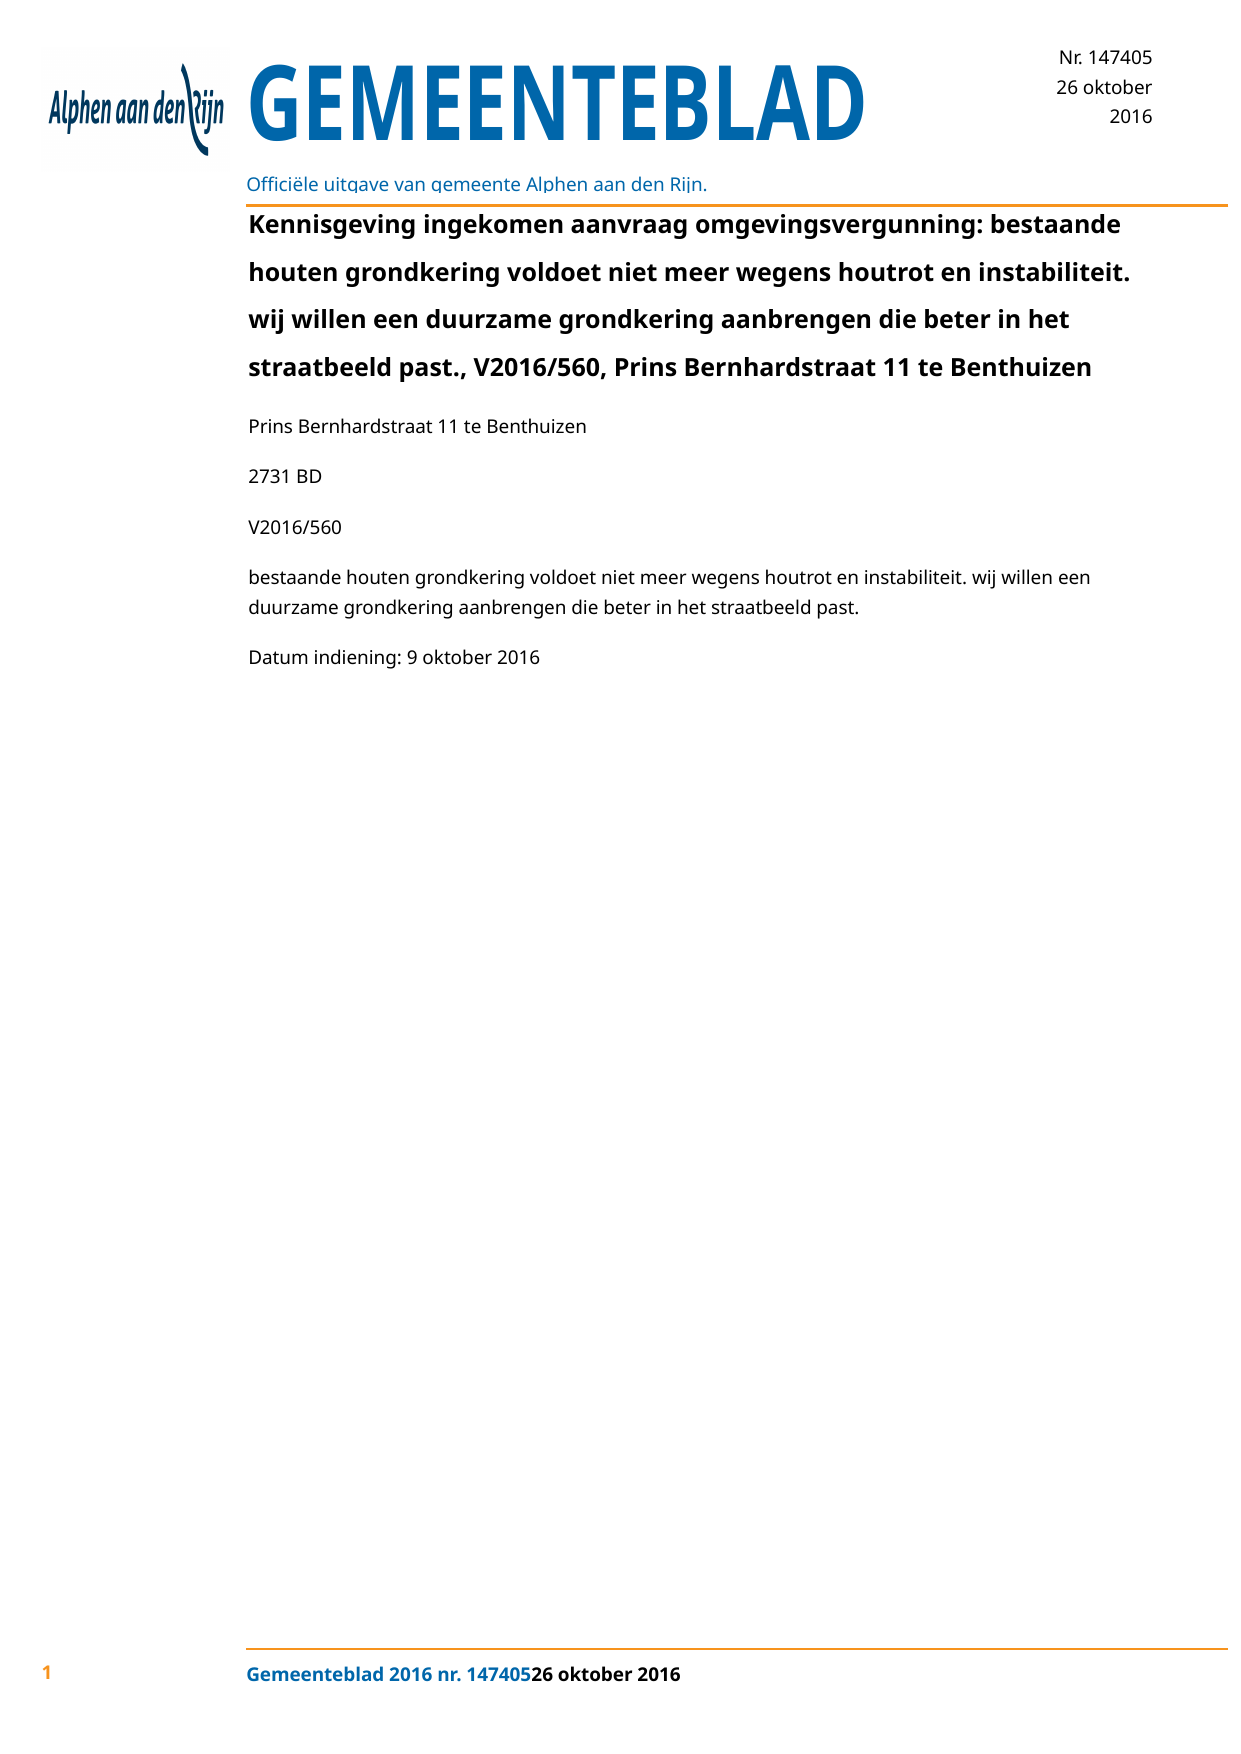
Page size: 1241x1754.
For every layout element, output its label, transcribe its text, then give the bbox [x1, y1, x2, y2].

text Kennisgeving ingekomen aanvraag omgevingsvergunning: bestaande houten grondkering voldoet niet meer wegens houtrot en instabiliteit. wij willen een duurzame grondkering aanbrengen die beter in het straatbeeld past., V2016/560, Prins Bernhardstraat 11 te Benthuizen [248, 207, 1152, 384]
picture [41, 47, 231, 172]
text 2731 BD [248, 463, 1152, 489]
text bestaande houten grondkering voldoet niet meer wegens houtrot en instabiliteit. wij willen een duurzame grondkering aanbrengen die beter in het straatbeeld past. [248, 564, 1152, 620]
text Prins Bernhardstraat 11 te Benthuizen [248, 413, 1152, 439]
text Datum indiening: 9 oktober 2016 [248, 644, 1152, 670]
text V2016/560 [248, 514, 1152, 540]
